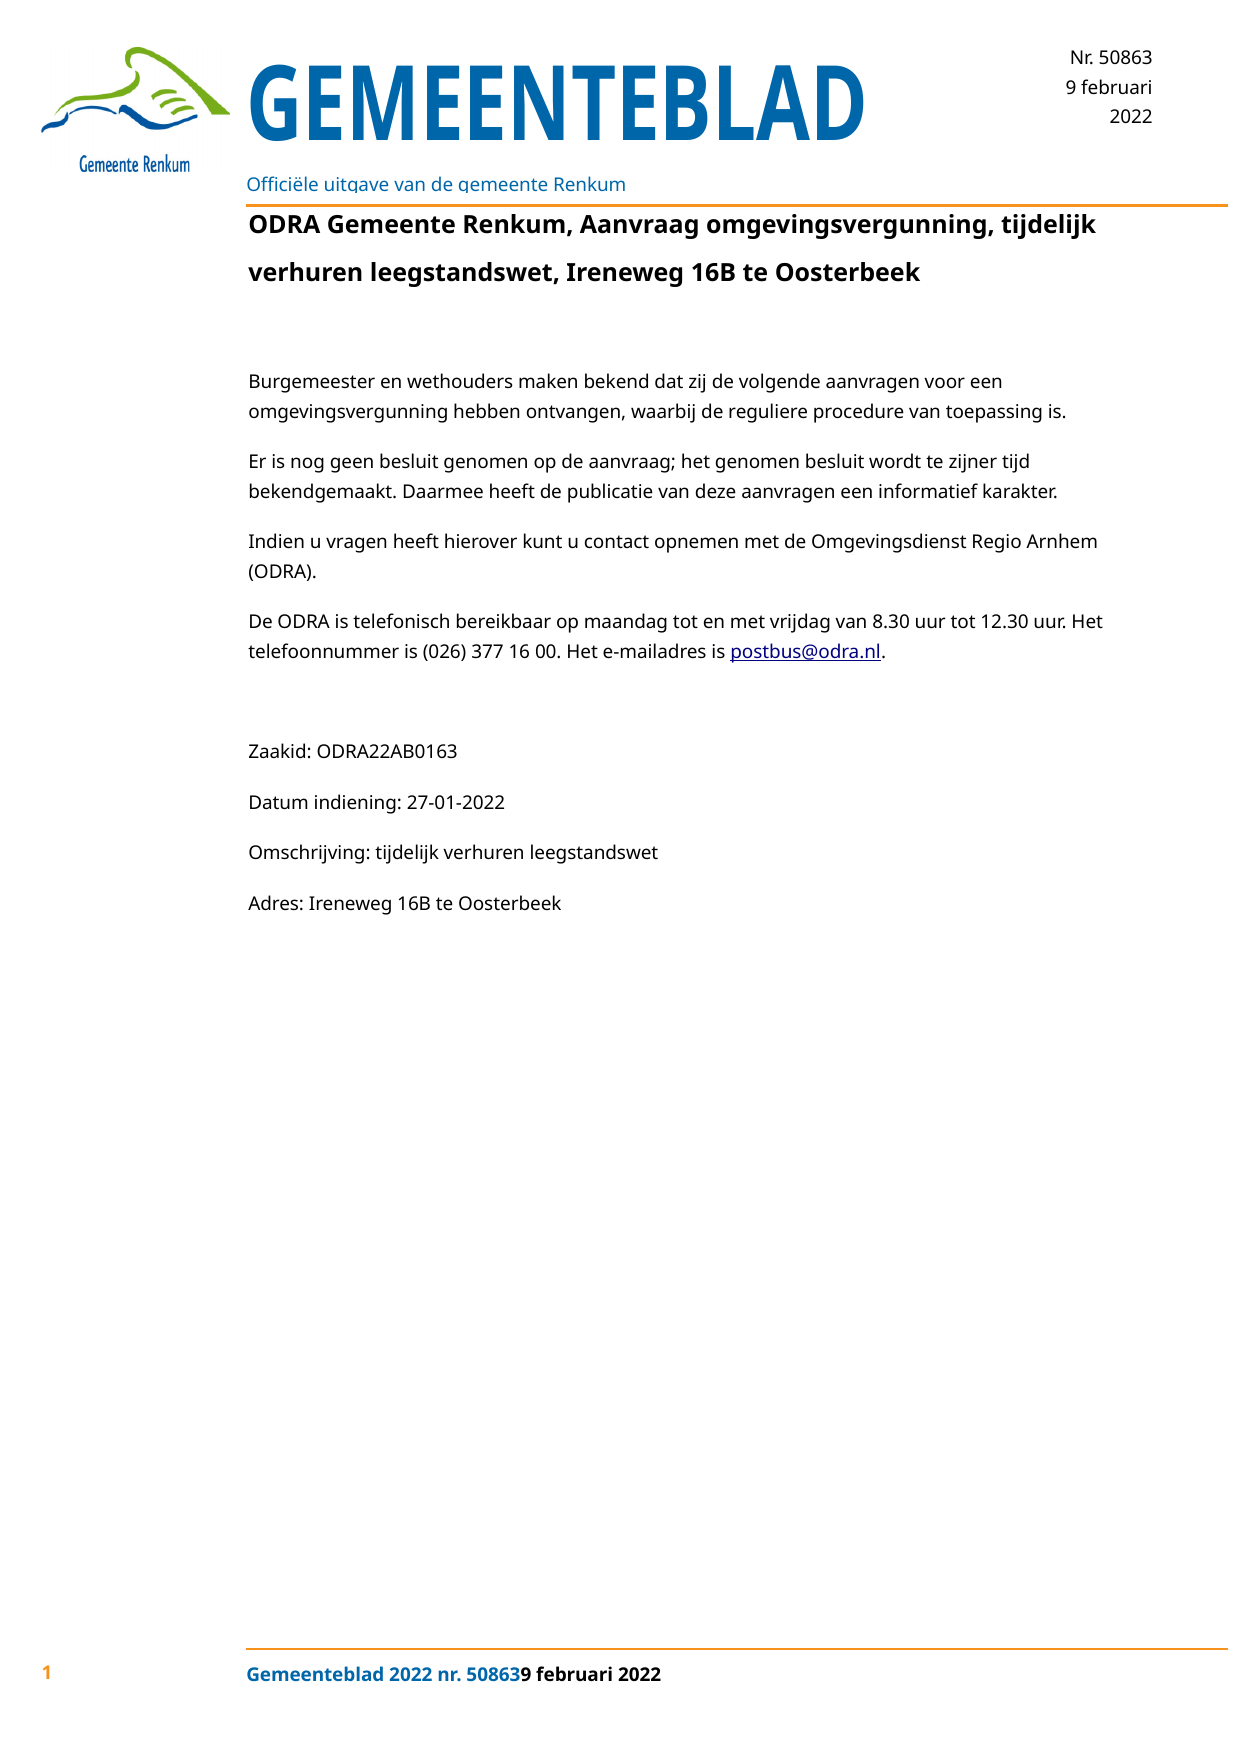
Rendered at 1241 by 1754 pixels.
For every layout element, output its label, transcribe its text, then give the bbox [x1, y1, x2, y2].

text De ODRA is telefonisch bereikbaar op maandag tot en met vrijdag van 8.30 uur tot 12.30 uur. Het telefoonnummer is (026) 377 16 00. Het e-mailadres is postbus@odra.nl. [248, 608, 1152, 664]
text ODRA Gemeente Renkum, Aanvraag omgevingsvergunning, tijdelijk verhuren leegstandswet, Ireneweg 16B te Oosterbeek [248, 207, 1152, 288]
text Omschrijving: tijdelijk verhuren leegstandswet [248, 839, 1152, 865]
text Datum indiening: 27-01-2022 [248, 789, 1152, 815]
picture [41, 47, 231, 172]
text Er is nog geen besluit genomen op de aanvraag; het genomen besluit wordt te zijner tijd bekendgemaakt. Daarmee heeft de publicatie van deze aanvragen een informatief karakter. [248, 448, 1152, 504]
text Adres: Ireneweg 16B te Oosterbeek [248, 890, 1152, 916]
text Burgemeester en wethouders maken bekend dat zij de volgende aanvragen voor een omgevingsvergunning hebben ontvangen, waarbij de reguliere procedure van toepassing is. [248, 368, 1152, 424]
text Zaakid: ODRA22AB0163 [248, 739, 1152, 764]
text Indien u vragen heeft hierover kunt u contact opnemen met de Omgevingsdienst Regio Arnhem (ODRA). [248, 528, 1152, 584]
